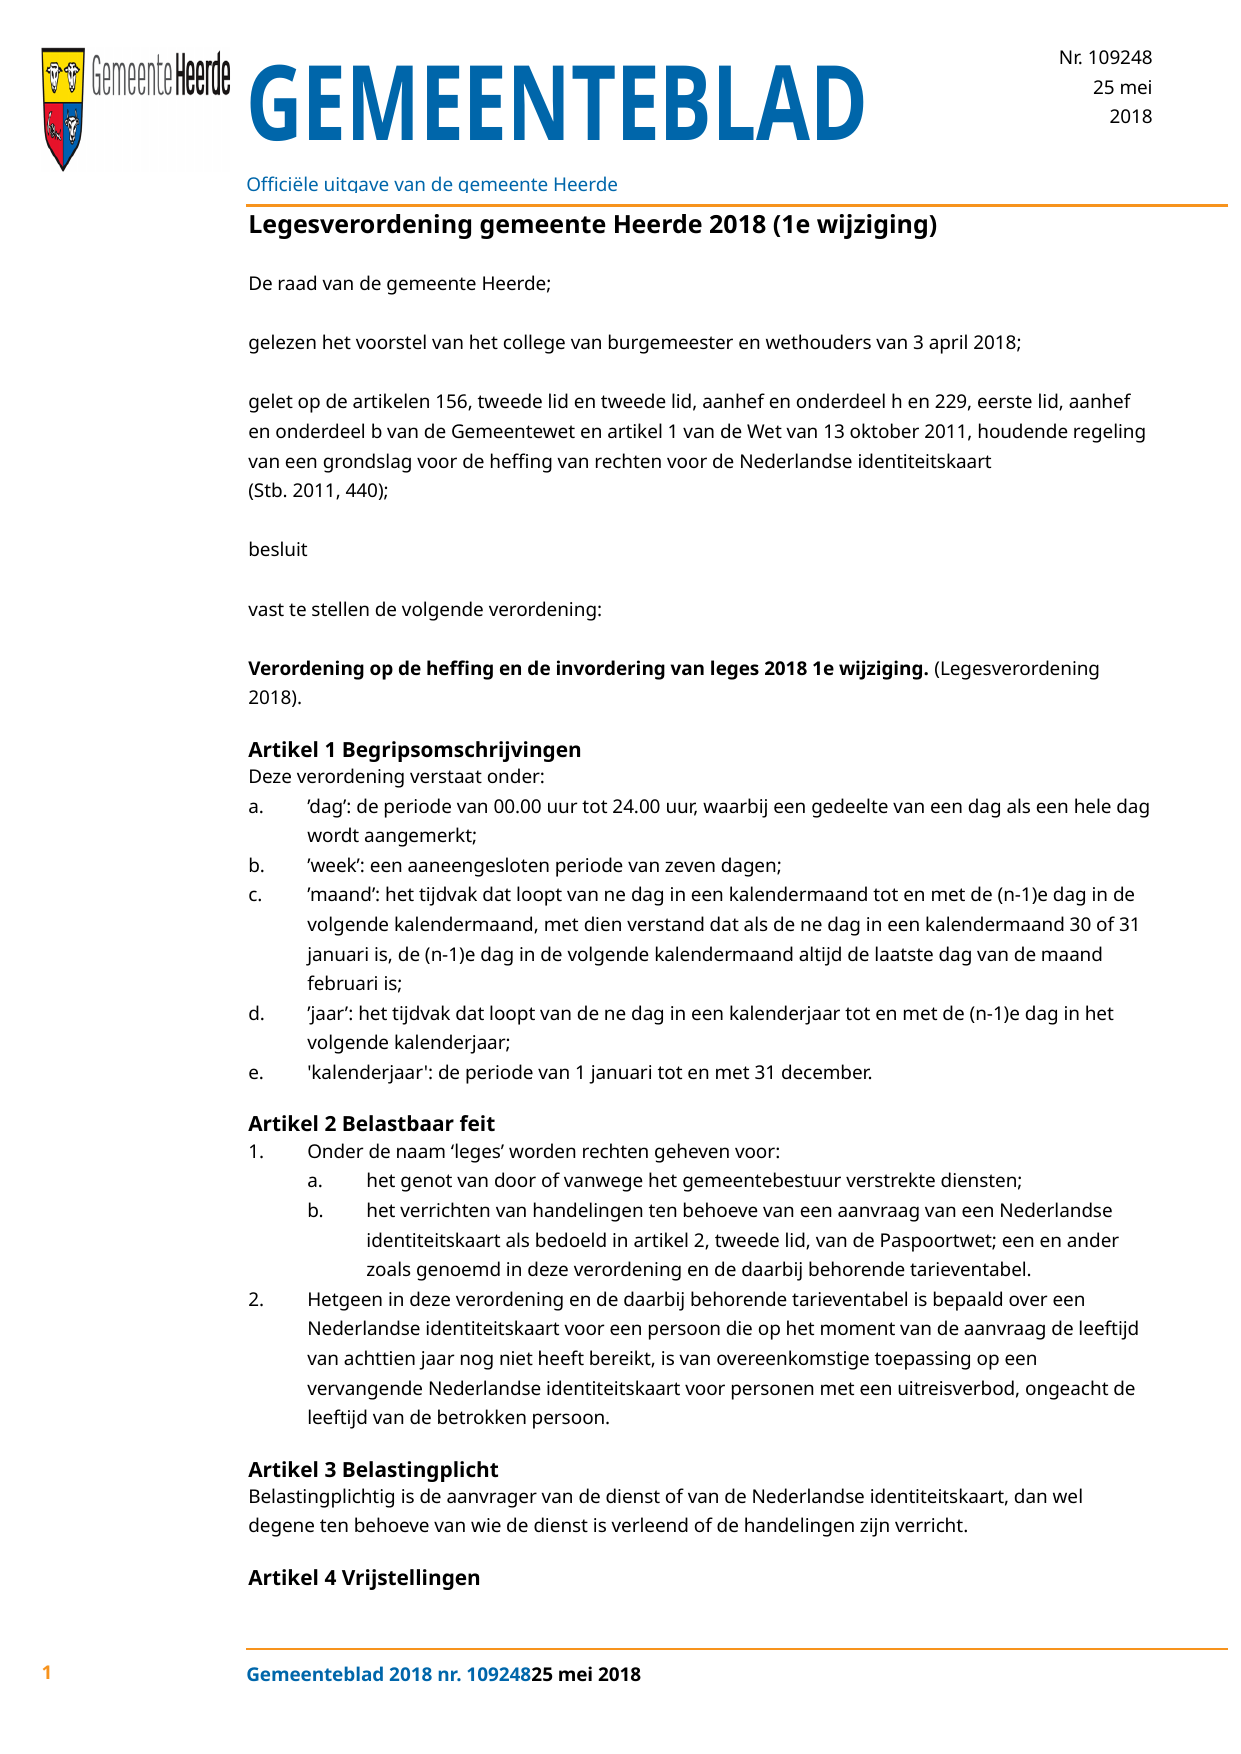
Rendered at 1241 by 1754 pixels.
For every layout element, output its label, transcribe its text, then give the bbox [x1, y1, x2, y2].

list 'kalenderjaar': de periode van 1 januari tot en met 31 december. [248, 1059, 1152, 1085]
text besluit [248, 537, 1152, 562]
text Deze verordening verstaat onder: [248, 763, 1152, 789]
text gelezen het voorstel van het college van burgemeester en wethouders van 3 april 2018; [248, 329, 1152, 355]
text Legesverordening gemeente Heerde 2018 (1e wijziging) [248, 207, 1152, 241]
list ’maand’: het tijdvak dat loopt van ne dag in een kalendermaand tot en met de (n-1)e dag in de volgende kalendermaand, met dien verstand dat als de ne dag in een kalendermaand 30 of 31 januari is, de (n-1)e dag in de volgende kalendermaand altijd de laatste dag van de maand februari is; [248, 882, 1152, 996]
text Belastingplichtig is de aanvrager van de dienst of van de Nederlandse identiteitskaart, dan wel degene ten behoeve van wie de dienst is verleend of de handelingen zijn verricht. [248, 1483, 1152, 1538]
text Artikel 2 Belastbaar feit [248, 1109, 1152, 1138]
text Artikel 3 Belastingplicht [248, 1455, 1152, 1483]
picture [41, 47, 231, 172]
text De raad van de gemeente Heerde; [248, 270, 1152, 296]
text Verordening op de heffing en de invordering van leges 2018 1e wijziging. (Legesverordening 2018). [248, 655, 1152, 710]
text Artikel 1 Begripsomschrijvingen [248, 735, 1152, 763]
text (Stb. 2011, 440); [248, 477, 1152, 503]
list Onder de naam ‘leges’ worden rechten geheven voor: [248, 1138, 1152, 1164]
list ’week’: een aaneengesloten periode van zeven dagen; [248, 852, 1152, 878]
text vast te stellen de volgende verordening: [248, 596, 1152, 621]
text Artikel 4 Vrijstellingen [248, 1563, 1152, 1592]
list ’jaar’: het tijdvak dat loopt van de ne dag in een kalenderjaar tot en met de (n-1)e dag in het volgende kalenderjaar; [248, 1000, 1152, 1055]
list het genot van door of vanwege het gemeentebestuur verstrekte diensten; [307, 1168, 1152, 1193]
list ’dag’: de periode van 00.00 uur tot 24.00 uur, waarbij een gedeelte van een dag als een hele dag wordt aangemerkt; [248, 793, 1152, 848]
text gelet op de artikelen 156, tweede lid en tweede lid, aanhef en onderdeel h en 229, eerste lid, aanhef en onderdeel b van de Gemeentewet en artikel 1 van de Wet van 13 oktober 2011, houdende regeling van een grondslag voor de heffing van rechten voor de Nederlandse identiteitskaart [248, 389, 1152, 473]
list het verrichten van handelingen ten behoeve van een aanvraag van een Nederlandse identiteitskaart als bedoeld in artikel 2, tweede lid, van de Paspoortwet; een en ander zoals genoemd in deze verordening en de daarbij behorende tarieventabel. [307, 1197, 1152, 1282]
list Hetgeen in deze verordening en de daarbij behorende tarieventabel is bepaald over een Nederlandse identiteitskaart voor een persoon die op het moment van de aanvraag de leeftijd van achttien jaar nog niet heeft bereikt, is van overeenkomstige toepassing op een vervangende Nederlandse identiteitskaart voor personen met een uitreisverbod, ongeacht de leeftijd van de betrokken persoon. [248, 1286, 1152, 1430]
